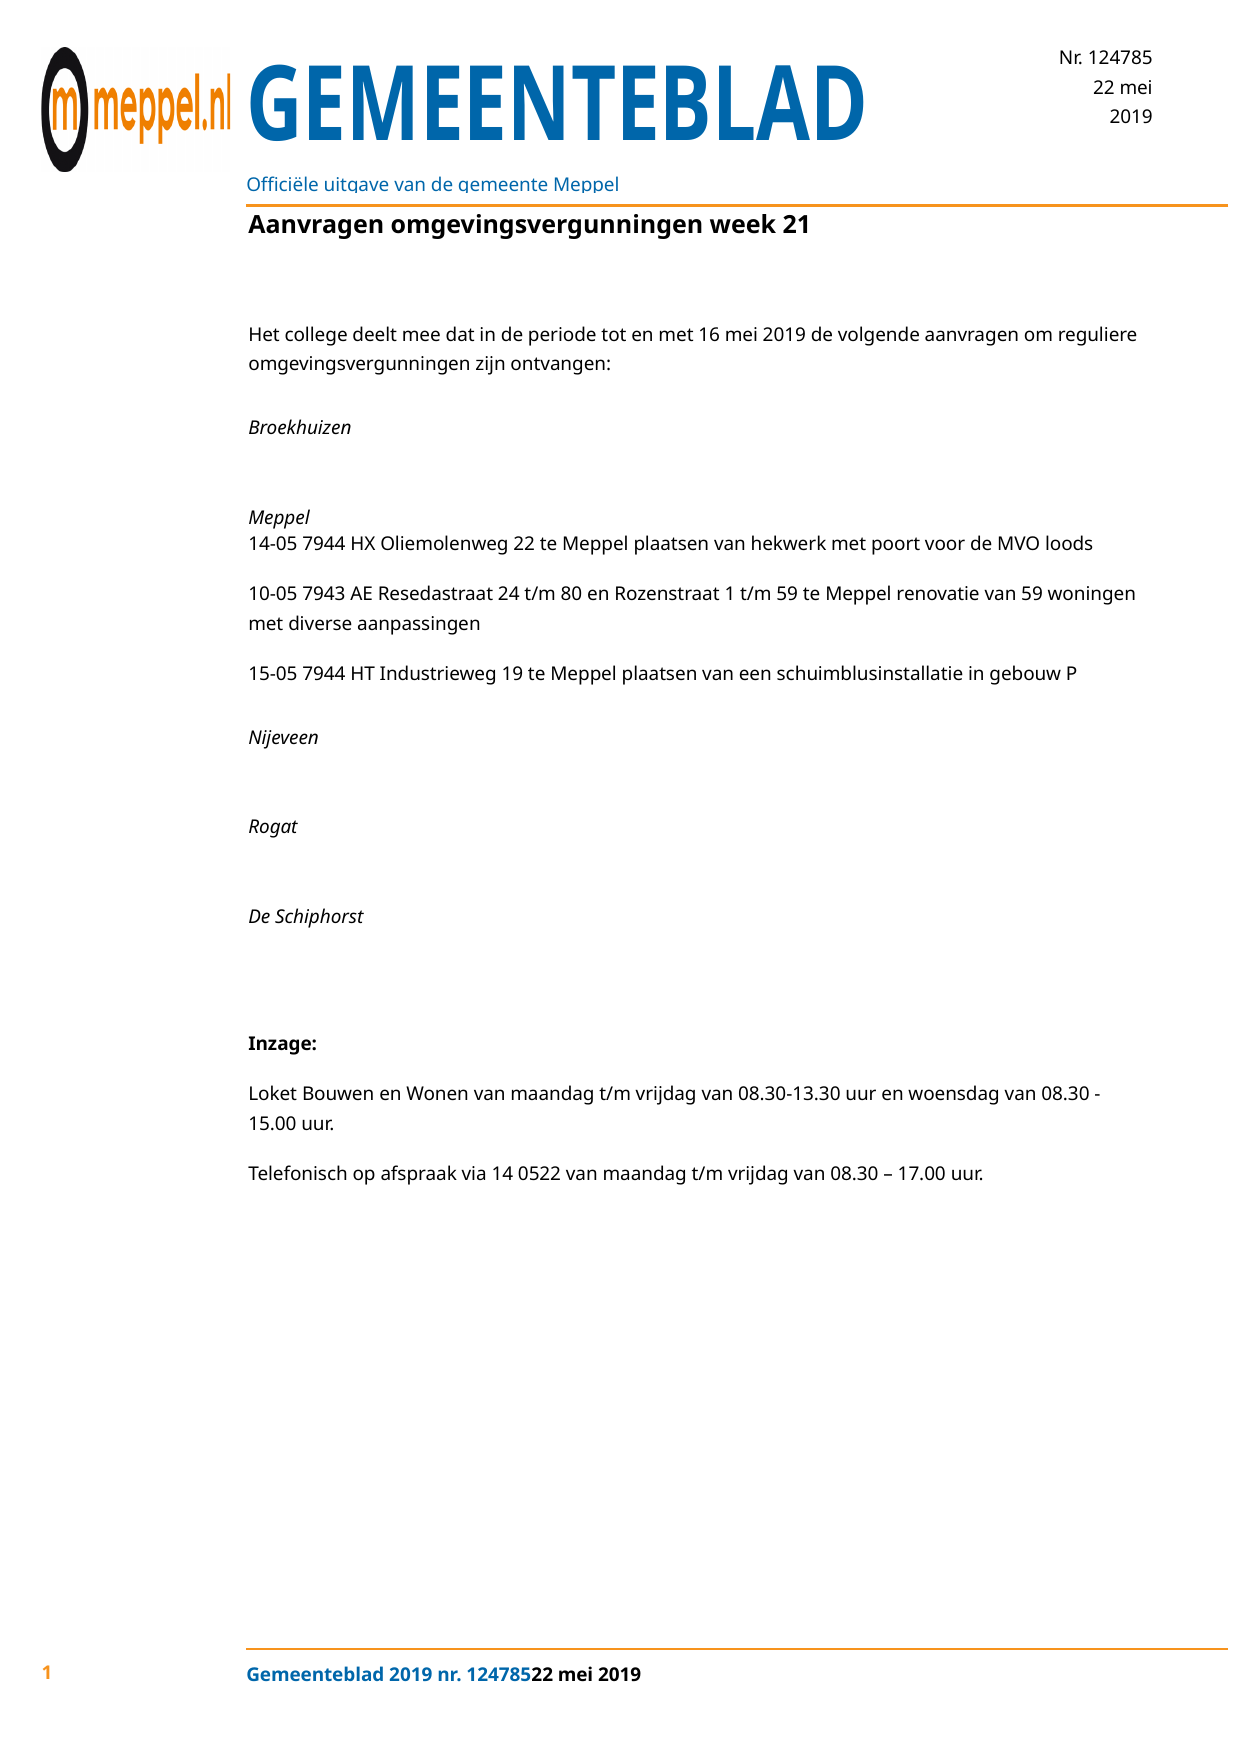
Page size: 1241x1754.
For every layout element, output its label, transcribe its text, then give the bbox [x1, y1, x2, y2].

text Telefonisch op afspraak via 14 0522 van maandag t/m vrijdag van 08.30 – 17.00 uur. [248, 1160, 1152, 1186]
picture [41, 47, 231, 172]
text Nijeveen [248, 724, 1152, 750]
text Inzage: [248, 1030, 1152, 1056]
text Broekhuizen [248, 414, 1152, 440]
text Het college deelt mee dat in de periode tot en met 16 mei 2019 de volgende aanvragen om reguliere omgevingsvergunningen zijn ontvangen: [248, 321, 1152, 376]
text 15-05 7944 HT Industrieweg 19 te Meppel plaatsen van een schuimblusinstallatie in gebouw P [248, 660, 1152, 686]
text 14-05 7944 HX Oliemolenweg 22 te Meppel plaatsen van hekwerk met poort voor de MVO loods [248, 530, 1152, 555]
text Loket Bouwen en Wonen van maandag t/m vrijdag van 08.30-13.30 uur en woensdag van 08.30 - 15.00 uur. [248, 1080, 1152, 1136]
text 10-05 7943 AE Resedastraat 24 t/m 80 en Rozenstraat 1 t/m 59 te Meppel renovatie van 59 woningen met diverse aanpassingen [248, 580, 1152, 635]
text Aanvragen omgevingsvergunningen week 21 [248, 207, 1152, 241]
text Meppel [248, 504, 1152, 530]
text De Schiphorst [248, 903, 1152, 929]
text Rogat [248, 814, 1152, 839]
